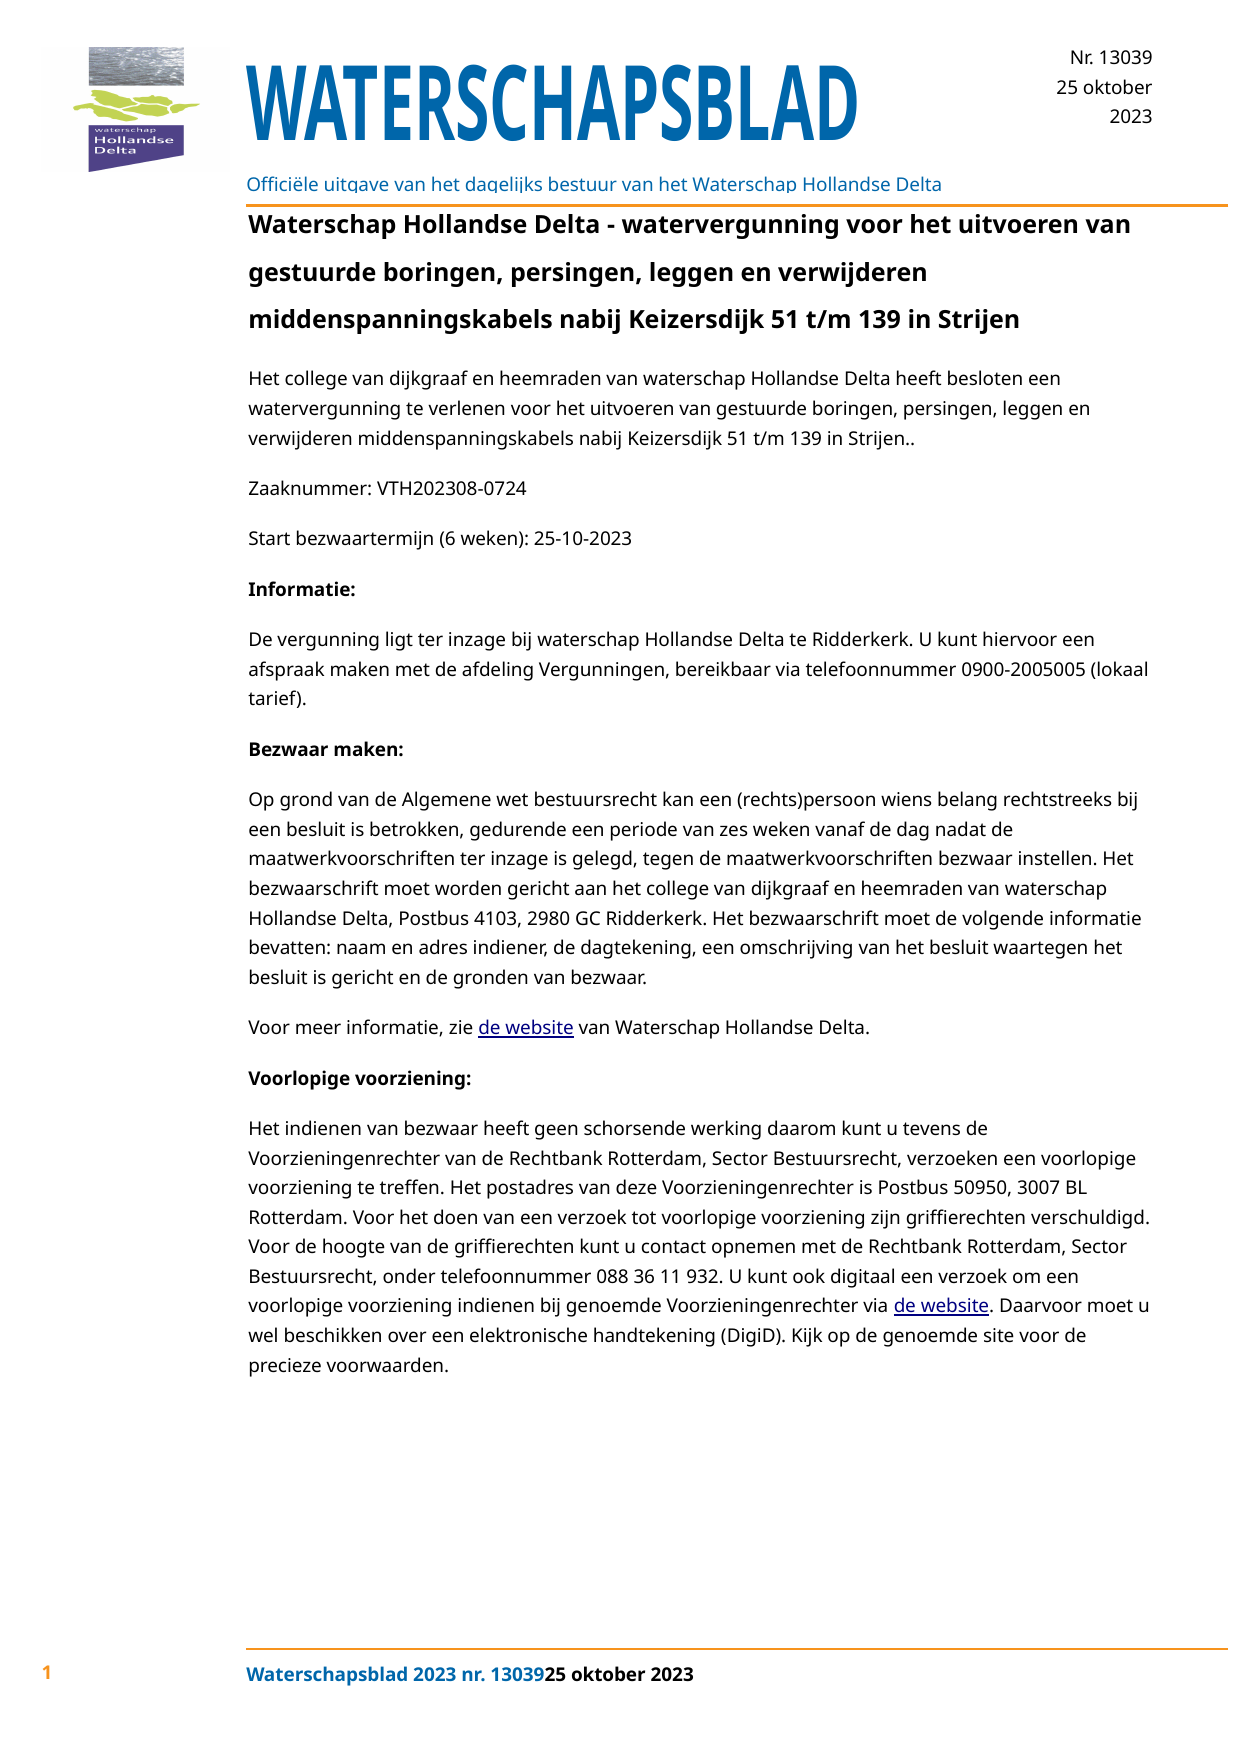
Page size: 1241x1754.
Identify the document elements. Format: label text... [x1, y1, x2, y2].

text Informatie: [248, 576, 1152, 602]
picture [41, 47, 231, 172]
text Het college van dijkgraaf en heemraden van waterschap Hollandse Delta heeft besloten een watervergunning te verlenen voor het uitvoeren van gestuurde boringen, persingen, leggen en verwijderen middenspanningskabels nabij Keizersdijk 51 t/m 139 in Strijen.. [248, 366, 1152, 450]
text Voorlopige voorziening: [248, 1065, 1152, 1090]
text De vergunning ligt ter inzage bij waterschap Hollandse Delta te Ridderkerk. U kunt hiervoor een afspraak maken met de afdeling Vergunningen, bereikbaar via telefoonnummer 0900-2005005 (lokaal tarief). [248, 626, 1152, 711]
text Waterschap Hollandse Delta - watervergunning voor het uitvoeren van gestuurde boringen, persingen, leggen en verwijderen middenspanningskabels nabij Keizersdijk 51 t/m 139 in Strijen [248, 207, 1152, 336]
text Op grond van de Algemene wet bestuursrecht kan een (rechts)persoon wiens belang rechtstreeks bij een besluit is betrokken, gedurende een periode van zes weken vanaf de dag nadat de maatwerkvoorschriften ter inzage is gelegd, tegen de maatwerkvoorschriften bezwaar instellen. Het bezwaarschrift moet worden gericht aan het college van dijkgraaf en heemraden van waterschap Hollandse Delta, Postbus 4103, 2980 GC Ridderkerk. Het bezwaarschrift moet de volgende informatie bevatten: naam en adres indiener, de dagtekening, een omschrijving van het besluit waartegen het besluit is gericht en de gronden van bezwaar. [248, 786, 1152, 989]
text Bezwaar maken: [248, 736, 1152, 762]
text Start bezwaartermijn (6 weken): 25-10-2023 [248, 526, 1152, 551]
text Voor meer informatie, zie de website van Waterschap Hollandse Delta. [248, 1014, 1152, 1040]
text Zaaknummer: VTH202308-0724 [248, 475, 1152, 501]
text Het indienen van bezwaar heeft geen schorsende werking daarom kunt u tevens de Voorzieningenrechter van de Rechtbank Rotterdam, Sector Bestuursrecht, verzoeken een voorlopige voorziening te treffen. Het postadres van deze Voorzieningenrechter is Postbus 50950, 3007 BL Rotterdam. Voor het doen van een verzoek tot voorlopige voorziening zijn griffierechten verschuldigd. Voor de hoogte van de griffierechten kunt u contact opnemen met de Rechtbank Rotterdam, Sector Bestuursrecht, onder telefoonnummer 088 36 11 932. U kunt ook digitaal een verzoek om een voorlopige voorziening indienen bij genoemde Voorzieningenrechter via de website. Daarvoor moet u wel beschikken over een elektronische handtekening (DigiD). Kijk op de genoemde site voor de precieze voorwaarden. [248, 1115, 1152, 1377]
